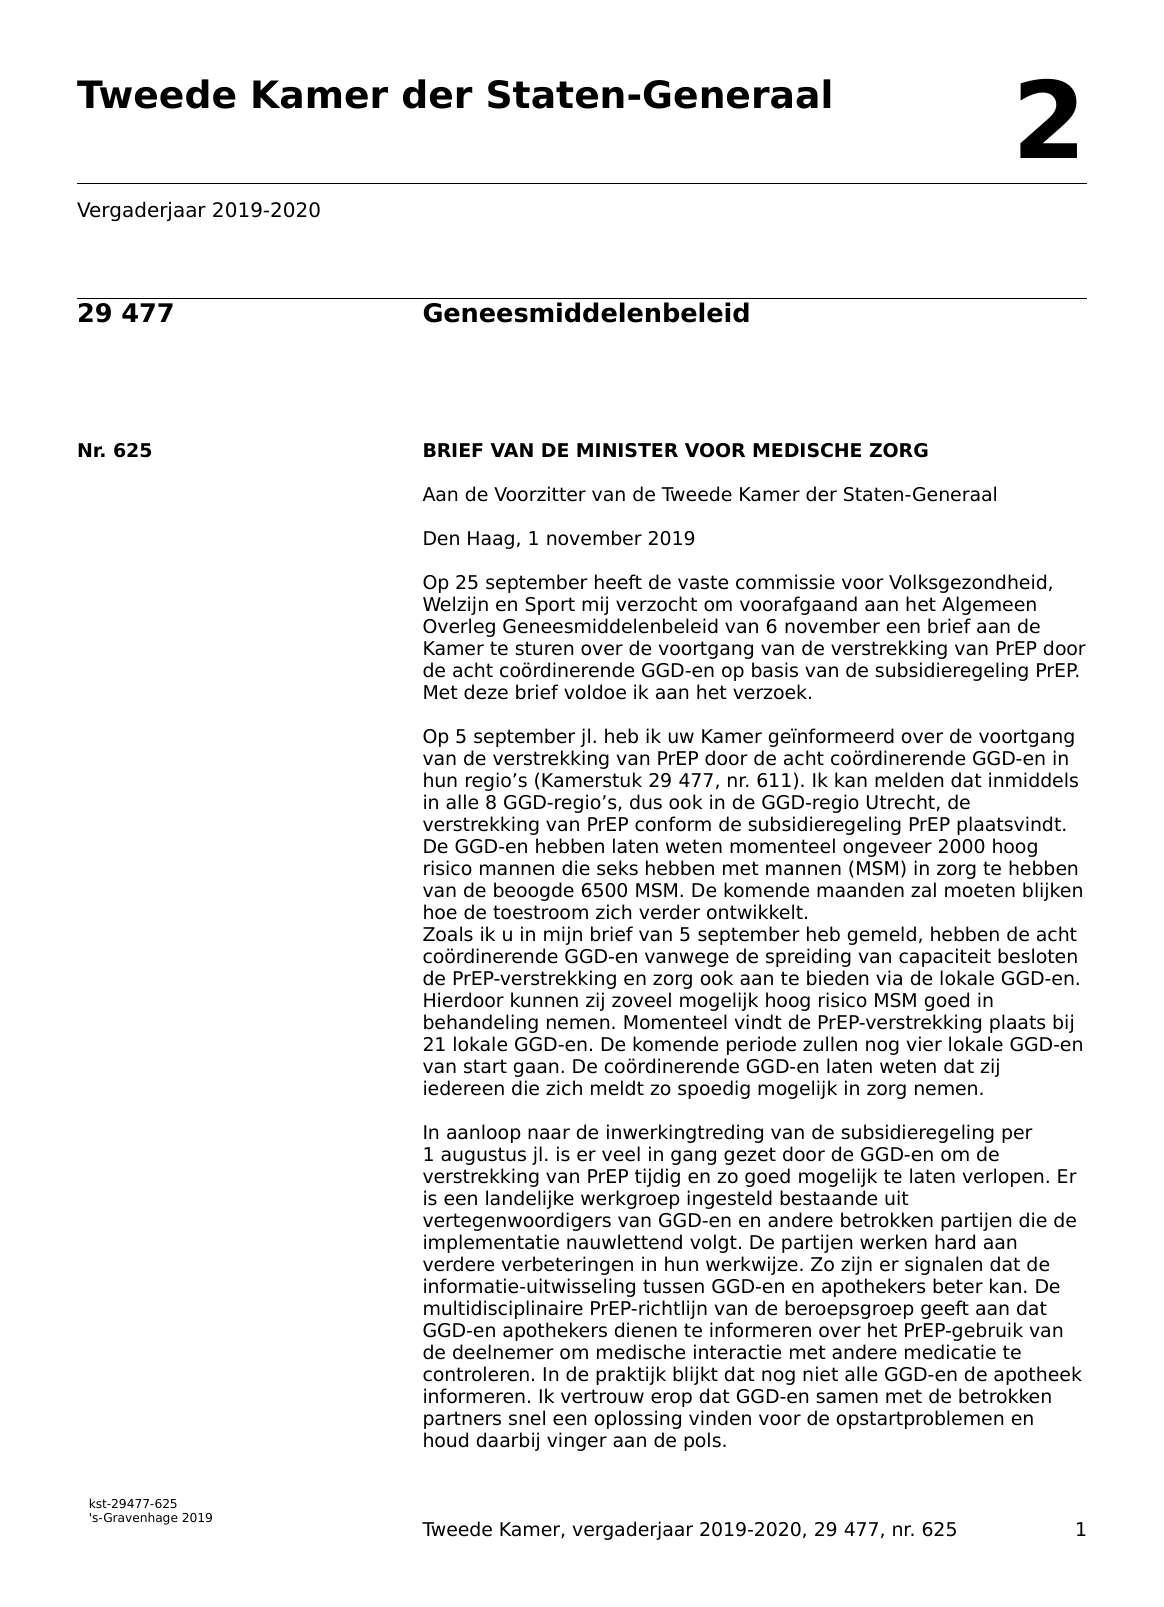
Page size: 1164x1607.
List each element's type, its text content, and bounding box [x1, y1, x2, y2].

text Op 5 september jl. heb ik uw Kamer geïnformeerd over de voortgang van de verstrekking van PrEP door de acht coördinerende GGD-en in hun regio’s (Kamerstuk 29 477, nr. 611). Ik kan melden dat inmiddels in alle 8 GGD-regio’s, dus ook in de GGD-regio Utrecht, de verstrekking van PrEP conform de subsidieregeling PrEP plaatsvindt. De GGD-en hebben laten weten momenteel ongeveer 2000 hoog risico mannen die seks hebben met mannen (MSM) in zorg te hebben van de beoogde 6500 MSM. De komende maanden zal moeten blijken hoe de toestroom zich verder ontwikkelt. [422, 726, 1087, 924]
text Op 25 september heeft de vaste commissie voor Volksgezondheid, Welzijn en Sport mij verzocht om voorafgaand aan het Algemeen Overleg Geneesmiddelenbeleid van 6 november een brief aan de Kamer te sturen over de voortgang van de verstrekking van PrEP door de acht coördinerende GGD-en op basis van de subsidieregeling PrEP. Met deze brief voldoe ik aan het verzoek. [422, 572, 1087, 704]
table_header Tweede Kamer der Staten-Generaal [77, 59, 886, 183]
text Aan de Voorzitter van de Tweede Kamer der Staten-Generaal [422, 484, 1087, 506]
table_header 2 [886, 59, 1087, 183]
text Zoals ik u in mijn brief van 5 september heb gemeld, hebben de acht coördinerende GGD-en vanwege de spreiding van capaciteit besloten de PrEP-verstrekking en zorg ook aan te bieden via de lokale GGD-en. Hierdoor kunnen zij zoveel mogelijk hoog risico MSM goed in behandeling nemen. Momenteel vindt de PrEP-verstrekking plaats bij 21 lokale GGD-en. De komende periode zullen nog vier lokale GGD-en van start gaan. De coördinerende GGD-en laten weten dat zij iedereen die zich meldt zo spoedig mogelijk in zorg nemen. [422, 924, 1087, 1100]
subtitle 29 477 Geneesmiddelenbeleid [77, 299, 1087, 329]
text Den Haag, 1 november 2019 [422, 528, 1087, 550]
text In aanloop naar de inwerkingtreding van de subsidieregeling per 1 augustus jl. is er veel in gang gezet door de GGD-en om de verstrekking van PrEP tijdig en zo goed mogelijk te laten verlopen. Er is een landelijke werkgroep ingesteld bestaande uit vertegenwoordigers van GGD-en en andere betrokken partijen die de implementatie nauwlettend volgt. De partijen werken hard aan verdere verbeteringen in hun werkwijze. Zo zijn er signalen dat de informatie-uitwisseling tussen GGD-en en apothekers beter kan. De multidisciplinaire PrEP-richtlijn van de beroepsgroep geeft aan dat GGD-en apothekers dienen te informeren over het PrEP-gebruik van de deelnemer om medische interactie met andere medicatie te controleren. In de praktijk blijkt dat nog niet alle GGD-en de apotheek informeren. Ik vertrouw erop dat GGD-en samen met de betrokken partners snel een oplossing vinden voor de opstartproblemen en houd daarbij vinger aan de pols. [422, 1122, 1087, 1452]
text 's-Gravenhage 2019 [88, 1511, 323, 1525]
subtitle Nr. 625 BRIEF VAN DE MINISTER VOOR MEDISCHE ZORG [77, 440, 1087, 462]
text kst-29477-625 [88, 1497, 323, 1511]
table_cell Vergaderjaar 2019-2020 [77, 184, 1087, 298]
